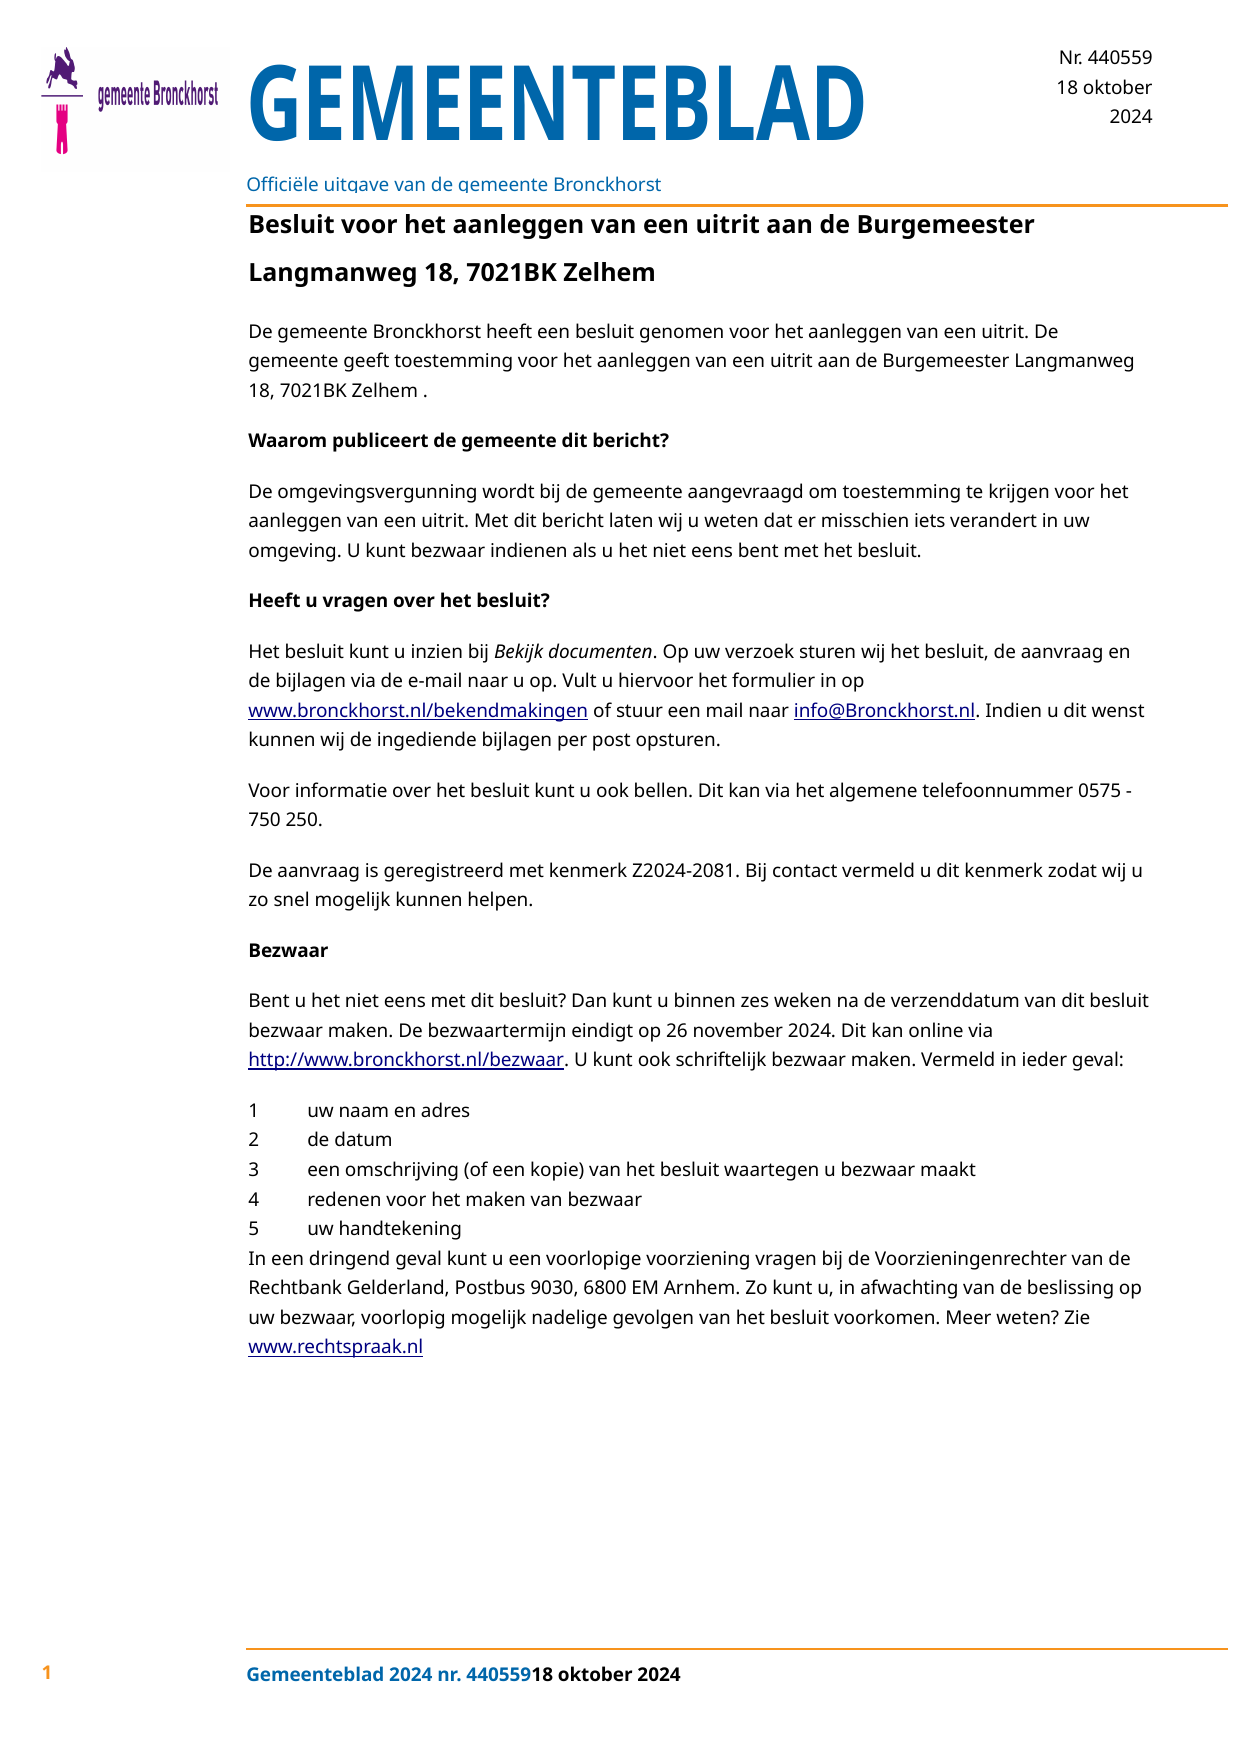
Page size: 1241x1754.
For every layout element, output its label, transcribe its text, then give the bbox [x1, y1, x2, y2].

list uw naam en adres [248, 1097, 1152, 1123]
text Waarom publiceert de gemeente dit bericht? [248, 427, 1152, 453]
text De aanvraag is geregistreerd met kenmerk Z2024-2081. Bij contact vermeld u dit kenmerk zodat wij u zo snel mogelijk kunnen helpen. [248, 857, 1152, 912]
text De gemeente Bronckhorst heeft een besluit genomen voor het aanleggen van een uitrit. De gemeente geeft toestemming voor het aanleggen van een uitrit aan de Burgemeester Langmanweg 18, 7021BK Zelhem . [248, 318, 1152, 403]
text Voor informatie over het besluit kunt u ook bellen. Dit kan via het algemene telefoonnummer 0575 - 750 250. [248, 777, 1152, 832]
list een omschrijving (of een kopie) van het besluit waartegen u bezwaar maakt [248, 1156, 1152, 1182]
text Het besluit kunt u inzien bij Bekijk documenten. Op uw verzoek sturen wij het besluit, de aanvraag en de bijlagen via de e-mail naar u op. Vult u hiervoor het formulier in op www.bronckhorst.nl/bekendmakingen of stuur een mail naar info@Bronckhorst.nl. Indien u dit wenst kunnen wij de ingediende bijlagen per post opsturen. [248, 638, 1152, 752]
list de datum [248, 1127, 1152, 1152]
list redenen voor het maken van bezwaar [248, 1186, 1152, 1212]
picture [41, 47, 231, 172]
text Besluit voor het aanleggen van een uitrit aan de Burgemeester Langmanweg 18, 7021BK Zelhem [248, 207, 1152, 288]
text Bezwaar [248, 937, 1152, 963]
text Bent u het niet eens met dit besluit? Dan kunt u binnen zes weken na de verzenddatum van dit besluit bezwaar maken. De bezwaartermijn eindigt op 26 november 2024. Dit kan online via http://www.bronckhorst.nl/bezwaar. U kunt ook schriftelijk bezwaar maken. Vermeld in ieder geval: [248, 987, 1152, 1072]
text Heeft u vragen over het besluit? [248, 587, 1152, 613]
list uw handtekening [248, 1215, 1152, 1241]
text In een dringend geval kunt u een voorlopige voorziening vragen bij de Voorzieningenrechter van de Rechtbank Gelderland, Postbus 9030, 6800 EM Arnhem. Zo kunt u, in afwachting van de beslissing op uw bezwaar, voorlopig mogelijk nadelige gevolgen van het besluit voorkomen. Meer weten? Zie www.rechtspraak.nl [248, 1245, 1152, 1359]
text De omgevingsvergunning wordt bij de gemeente aangevraagd om toestemming te krijgen voor het aanleggen van een uitrit. Met dit bericht laten wij u weten dat er misschien iets verandert in uw omgeving. U kunt bezwaar indienen als u het niet eens bent met het besluit. [248, 478, 1152, 563]
